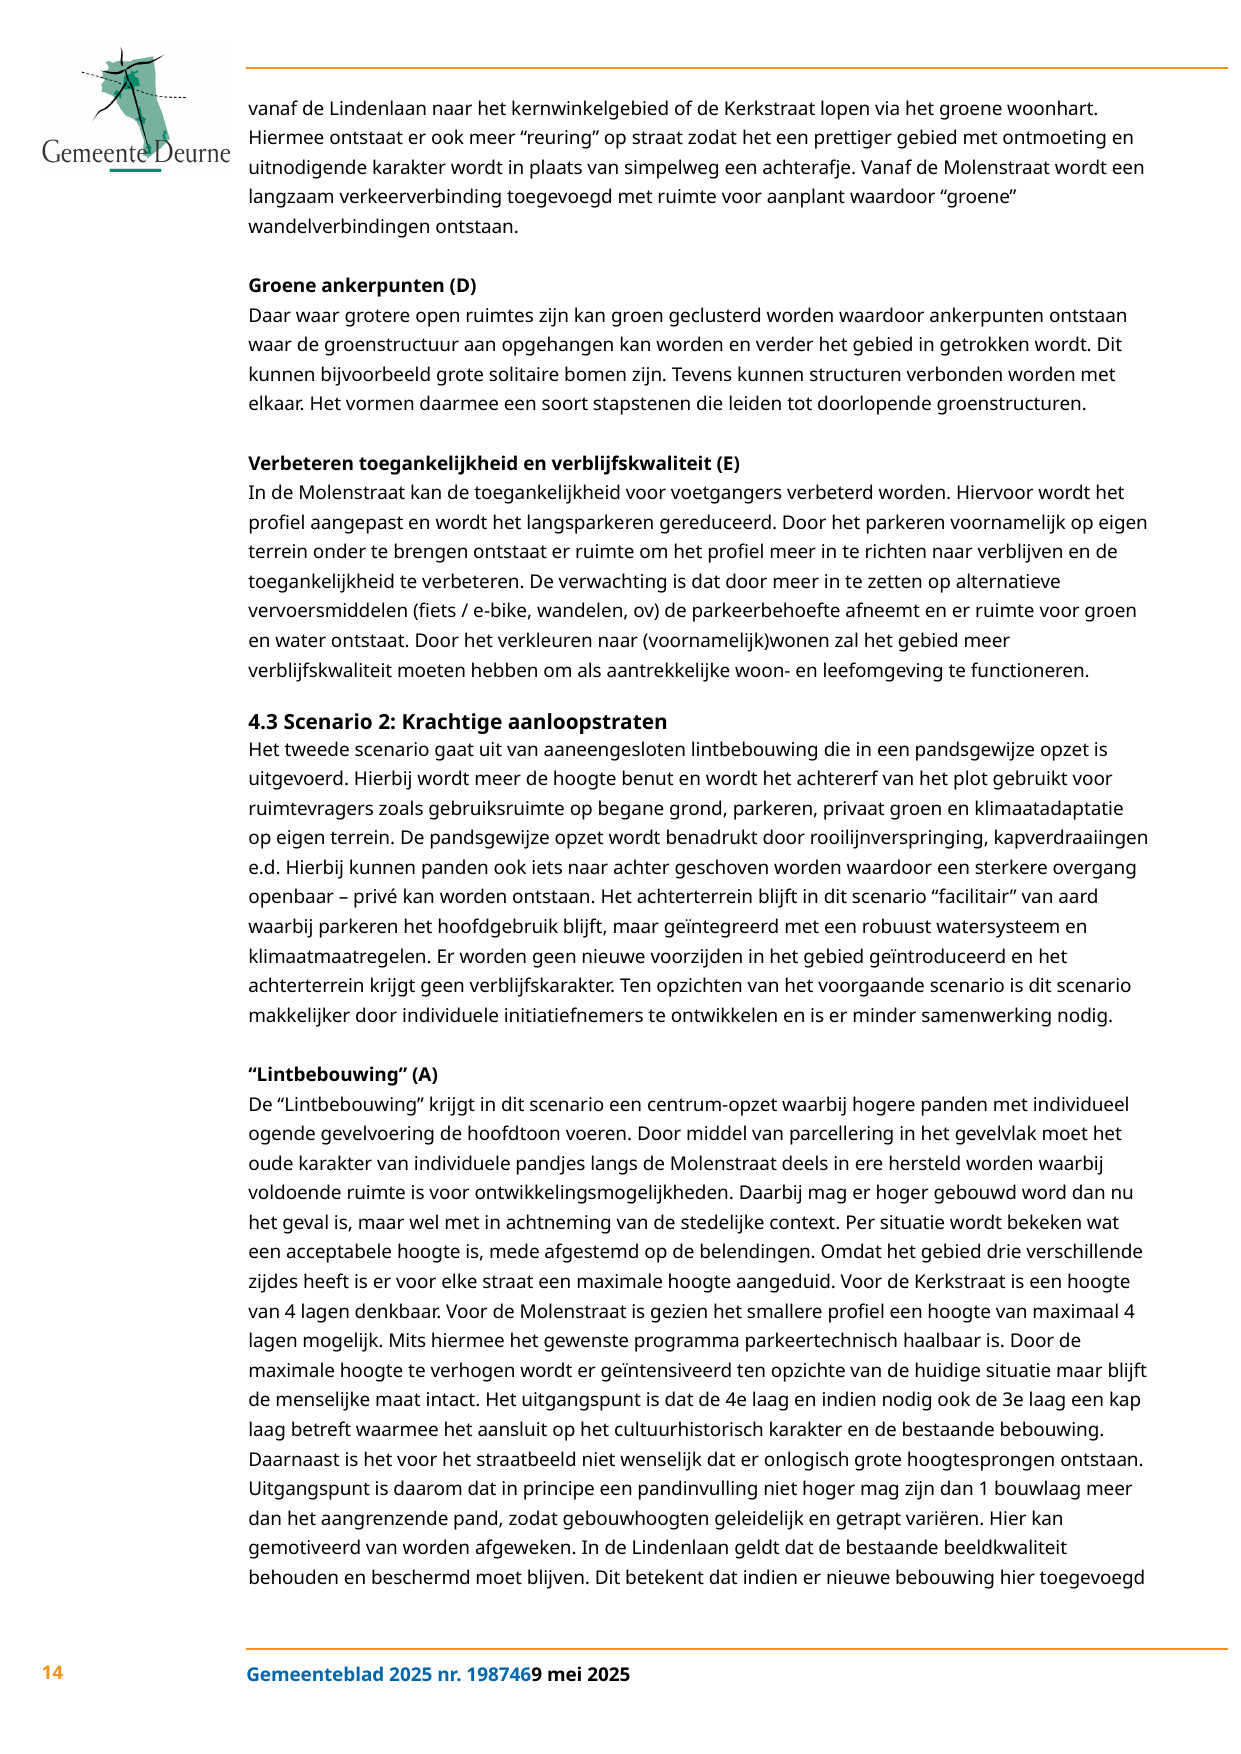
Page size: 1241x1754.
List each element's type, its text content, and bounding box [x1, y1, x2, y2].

text “Lintbebouwing” (A) [248, 1061, 1152, 1087]
text 4.3 Scenario 2: Krachtige aanloopstraten [248, 707, 1152, 736]
text vanaf de Lindenlaan naar het kernwinkelgebied of de Kerkstraat lopen via het groene woonhart. Hiermee ontstaat er ook meer “reuring” op straat zodat het een prettiger gebied met ontmoeting en uitnodigende karakter wordt in plaats van simpelweg een achterafje. Vanaf de Molenstraat wordt een langzaam verkeerverbinding toegevoegd met ruimte voor aanplant waardoor “groene” wandelverbindingen ontstaan. [248, 95, 1152, 239]
text Groene ankerpunten (D) [248, 272, 1152, 298]
text Verbeteren toegankelijkheid en verblijfskwaliteit (E) [248, 450, 1152, 476]
text Het tweede scenario gaat uit van aaneengesloten lintbebouwing die in een pandsgewijze opzet is uitgevoerd. Hierbij wordt meer de hoogte benut en wordt het achtererf van het plot gebruikt voor ruimtevragers zoals gebruiksruimte op begane grond, parkeren, privaat groen en klimaatadaptatie op eigen terrein. De pandsgewijze opzet wordt benadrukt door rooilijnverspringing, kapverdraaiingen e.d. Hierbij kunnen panden ook iets naar achter geschoven worden waardoor een sterkere overgang openbaar – privé kan worden ontstaan. Het achterterrein blijft in dit scenario “facilitair” van aard waarbij parkeren het hoofdgebruik blijft, maar geïntegreerd met een robuust watersysteem en klimaatmaatregelen. Er worden geen nieuwe voorzijden in het gebied geïntroduceerd en het achterterrein krijgt geen verblijfskarakter. Ten opzichten van het voorgaande scenario is dit scenario makkelijker door individuele initiatiefnemers te ontwikkelen en is er minder samenwerking nodig. [248, 736, 1152, 1028]
text In de Molenstraat kan de toegankelijkheid voor voetgangers verbeterd worden. Hiervoor wordt het profiel aangepast en wordt het langsparkeren gereduceerd. Door het parkeren voornamelijk op eigen terrein onder te brengen ontstaat er ruimte om het profiel meer in te richten naar verblijven en de toegankelijkheid te verbeteren. De verwachting is dat door meer in te zetten op alternatieve vervoersmiddelen (fiets / e-bike, wandelen, ov) de parkeerbehoefte afneemt en er ruimte voor groen en water ontstaat. Door het verkleuren naar (voornamelijk)wonen zal het gebied meer verblijfskwaliteit moeten hebben om als aantrekkelijke woon- en leefomgeving te functioneren. [248, 479, 1152, 683]
picture [41, 47, 231, 172]
text De “Lintbebouwing” krijgt in dit scenario een centrum-opzet waarbij hogere panden met individueel ogende gevelvoering de hoofdtoon voeren. Door middel van parcellering in het gevelvlak moet het oude karakter van individuele pandjes langs de Molenstraat deels in ere hersteld worden waarbij voldoende ruimte is voor ontwikkelingsmogelijkheden. Daarbij mag er hoger gebouwd word dan nu het geval is, maar wel met in achtneming van de stedelijke context. Per situatie wordt bekeken wat een acceptabele hoogte is, mede afgestemd op de belendingen. Omdat het gebied drie verschillende zijdes heeft is er voor elke straat een maximale hoogte aangeduid. Voor de Kerkstraat is een hoogte van 4 lagen denkbaar. Voor de Molenstraat is gezien het smallere profiel een hoogte van maximaal 4 lagen mogelijk. Mits hiermee het gewenste programma parkeertechnisch haalbaar is. Door de maximale hoogte te verhogen wordt er geïntensiveerd ten opzichte van de huidige situatie maar blijft de menselijke maat intact. Het uitgangspunt is dat de 4e laag en indien nodig ook de 3e laag een kap laag betreft waarmee het aansluit op het cultuurhistorisch karakter en de bestaande bebouwing. Daarnaast is het voor het straatbeeld niet wenselijk dat er onlogisch grote hoogtesprongen ontstaan. Uitgangspunt is daarom dat in principe een pandinvulling niet hoger mag zijn dan 1 bouwlaag meer dan het aangrenzende pand, zodat gebouwhoogten geleidelijk en getrapt variëren. Hier kan gemotiveerd van worden afgeweken. In de Lindenlaan geldt dat de bestaande beeldkwaliteit behouden en beschermd moet blijven. Dit betekent dat indien er nieuwe bebouwing hier toegevoegd [248, 1091, 1152, 1590]
text Daar waar grotere open ruimtes zijn kan groen geclusterd worden waardoor ankerpunten ontstaan waar de groenstructuur aan opgehangen kan worden en verder het gebied in getrokken wordt. Dit kunnen bijvoorbeeld grote solitaire bomen zijn. Tevens kunnen structuren verbonden worden met elkaar. Het vormen daarmee een soort stapstenen die leiden tot doorlopende groenstructuren. [248, 302, 1152, 416]
